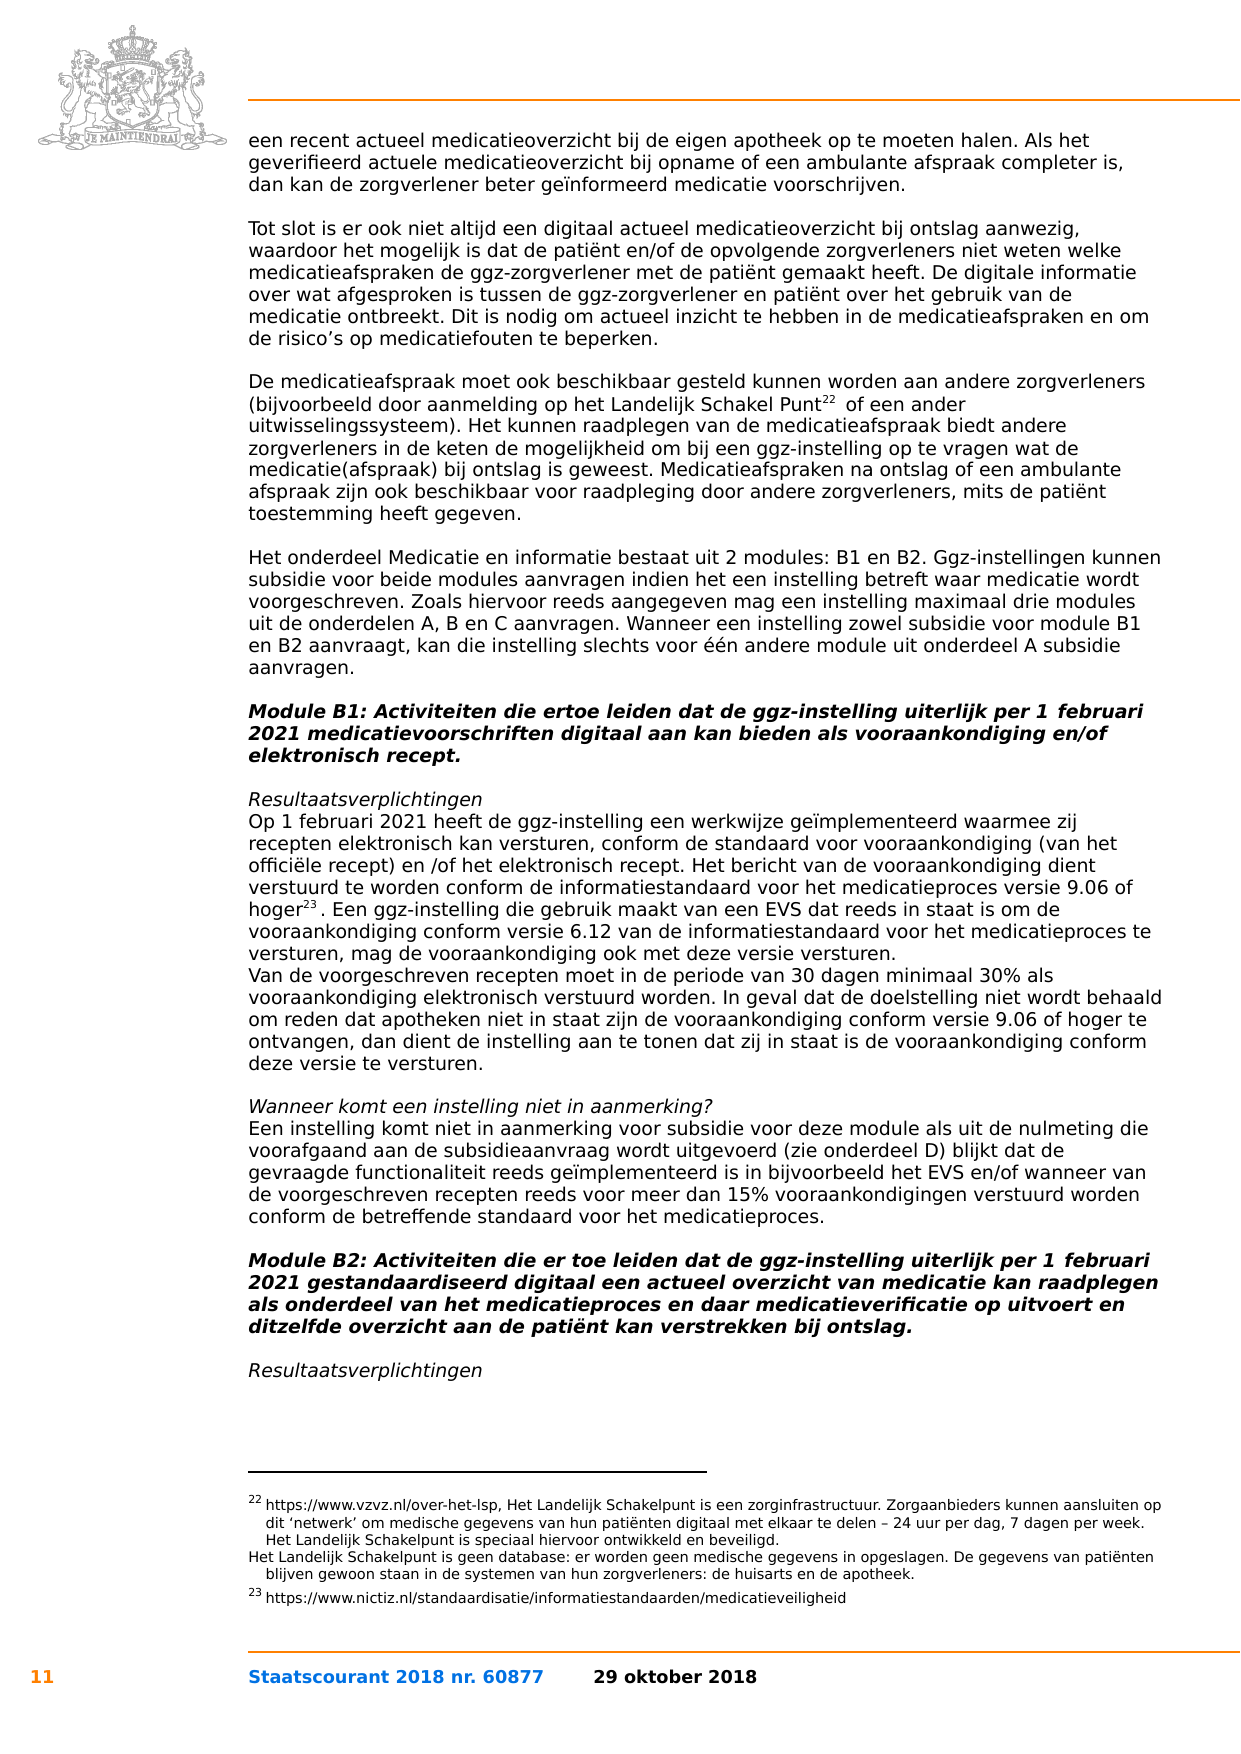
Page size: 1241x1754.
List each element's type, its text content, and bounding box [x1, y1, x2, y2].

text Op 1 februari 2021 heeft de ggz-instelling een werkwijze geïmplementeerd waarmee zij recepten elektronisch kan versturen, conform de standaard voor vooraankondiging (van het officiële recept) en /of het elektronisch recept. Het bericht van de vooraankondiging dient verstuurd te worden conform de informatiestandaard voor het medicatieproces versie 9.06 of hoger. Een ggz-instelling die gebruik maakt van een EVS dat reeds in staat is om de vooraankondiging conform versie 6.12 van de informatiestandaard voor het medicatieproces te versturen, mag de vooraankondiging ook met deze versie versturen. [248, 811, 1163, 964]
text Resultaatsverplichtingen [248, 789, 1163, 811]
text Wanneer komt een instelling niet in aanmerking? [248, 1096, 1163, 1118]
text Tot slot is er ook niet altijd een digitaal actueel medicatieoverzicht bij ontslag aanwezig, waardoor het mogelijk is dat de patiënt en/of de opvolgende zorgverleners niet weten welke medicatieafspraken de ggz-zorgverlener met de patiënt gemaakt heeft. De digitale informatie over wat afgesproken is tussen de ggz-zorgverlener en patiënt over het gebruik van de medicatie ontbreekt. Dit is nodig om actueel inzicht te hebben in de medicatieafspraken en om de risico’s op medicatiefouten te beperken. [248, 218, 1163, 349]
text https://www.nictiz.nl/standaardisatie/informatiestandaarden/medicatieveiligheid [248, 1586, 1163, 1608]
text Een instelling komt niet in aanmerking voor subsidie voor deze module als uit de nulmeting die voorafgaand aan de subsidieaanvraag wordt uitgevoerd (zie onderdeel D) blijkt dat de gevraagde functionaliteit reeds geïmplementeerd is in bijvoorbeeld het EVS en/of wanneer van de voorgeschreven recepten reeds voor meer dan 15% vooraankondigingen verstuurd worden conform de betreffende standaard voor het medicatieproces. [248, 1118, 1163, 1228]
text Module B2: Activiteiten die er toe leiden dat de ggz-instelling uiterlijk per 1 februari 2021 gestandaardiseerd digitaal een actueel overzicht van medicatie kan raadplegen als onderdeel van het medicatieproces en daar medicatieverificatie op uitvoert en ditzelfde overzicht aan de patiënt kan verstrekken bij ontslag. [248, 1250, 1163, 1338]
text De medicatieafspraak moet ook beschikbaar gesteld kunnen worden aan andere zorgverleners (bijvoorbeeld door aanmelding op het Landelijk Schakel Punt of een ander uitwisselingssysteem). Het kunnen raadplegen van de medicatieafspraak biedt andere zorgverleners in de keten de mogelijkheid om bij een ggz-instelling op te vragen wat de medicatie(afspraak) bij ontslag is geweest. Medicatieafspraken na ontslag of een ambulante afspraak zijn ook beschikbaar voor raadpleging door andere zorgverleners, mits de patiënt toestemming heeft gegeven. [248, 371, 1163, 525]
text Het Landelijk Schakelpunt is geen database: er worden geen medische gegevens in opgeslagen. De gegevens van patiënten blijven gewoon staan in de systemen van hun zorgverleners: de huisarts en de apotheek. [248, 1549, 1163, 1583]
text Van de voorgeschreven recepten moet in de periode van 30 dagen minimaal 30% als vooraankondiging elektronisch verstuurd worden. In geval dat de doelstelling niet wordt behaald om reden dat apotheken niet in staat zijn de vooraankondiging conform versie 9.06 of hoger te ontvangen, dan dient de instelling aan te tonen dat zij in staat is de vooraankondiging conform deze versie te versturen. [248, 964, 1163, 1074]
text Module B1: Activiteiten die ertoe leiden dat de ggz-instelling uiterlijk per 1 februari 2021 medicatievoorschriften digitaal aan kan bieden als vooraankondiging en/of elektronisch recept. [248, 701, 1163, 767]
text een recent actueel medicatieoverzicht bij de eigen apotheek op te moeten halen. Als het geverifieerd actuele medicatieoverzicht bij opname of een ambulante afspraak completer is, dan kan de zorgverlener beter geïnformeerd medicatie voorschrijven. [248, 130, 1163, 196]
text https://www.vzvz.nl/over-het-lsp, Het Landelijk Schakelpunt is een zorginfrastructuur. Zorgaanbieders kunnen aansluiten op dit ‘netwerk’ om medische gegevens van hun patiënten digitaal met elkaar te delen – 24 uur per dag, 7 dagen per week. Het Landelijk Schakelpunt is speciaal hiervoor ontwikkeld en beveiligd. [248, 1493, 1163, 1549]
text Het onderdeel Medicatie en informatie bestaat uit 2 modules: B1 en B2. Ggz-instellingen kunnen subsidie voor beide modules aanvragen indien het een instelling betreft waar medicatie wordt voorgeschreven. Zoals hiervoor reeds aangegeven mag een instelling maximaal drie modules uit de onderdelen A, B en C aanvragen. Wanneer een instelling zowel subsidie voor module B1 en B2 aanvraagt, kan die instelling slechts voor één andere module uit onderdeel A subsidie aanvragen. [248, 547, 1163, 679]
picture [38, 25, 227, 150]
text Resultaatsverplichtingen [248, 1360, 1163, 1382]
